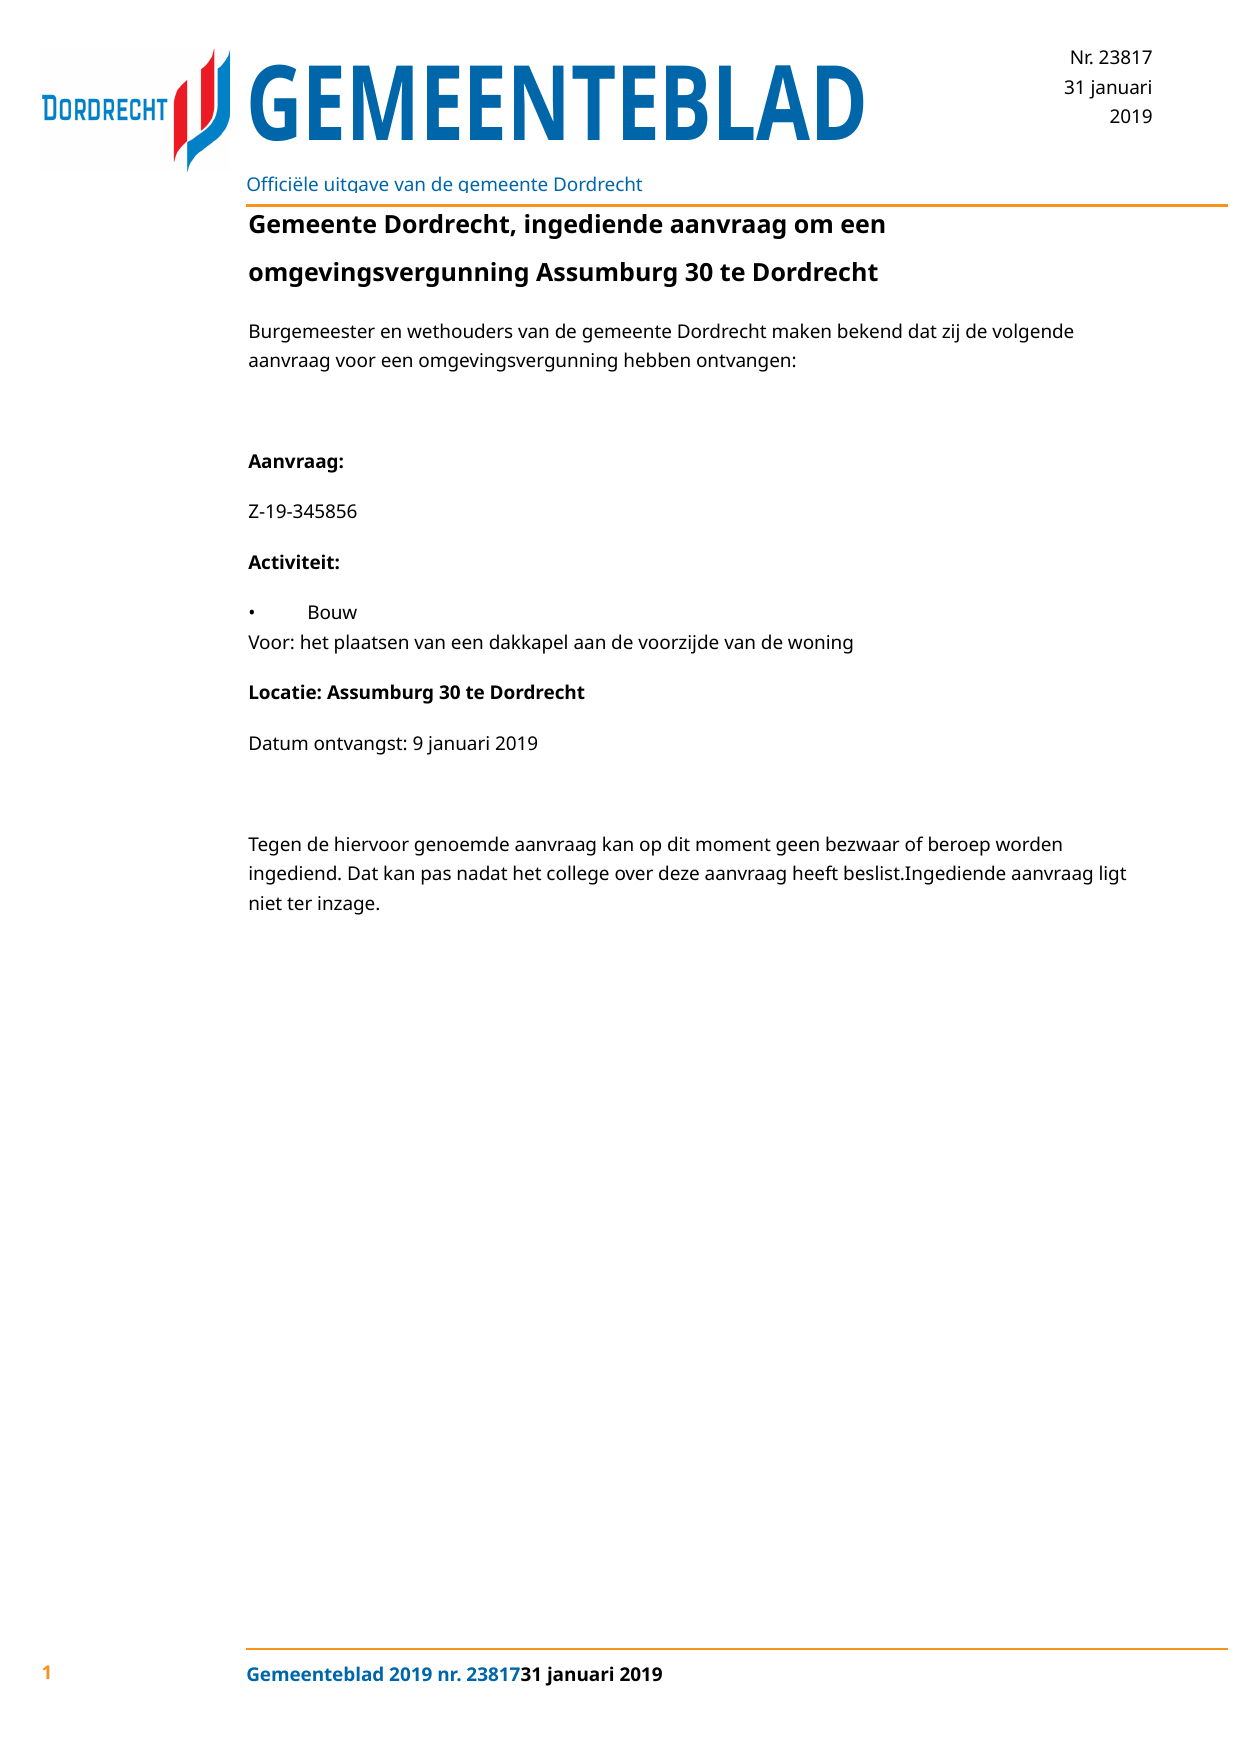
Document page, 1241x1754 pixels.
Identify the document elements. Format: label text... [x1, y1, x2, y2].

list Bouw [248, 599, 1152, 625]
picture [41, 47, 231, 172]
text Tegen de hiervoor genoemde aanvraag kan op dit moment geen bezwaar of beroep worden ingediend. Dat kan pas nadat het college over deze aanvraag heeft beslist.Ingediende aanvraag ligt niet ter inzage. [248, 831, 1152, 916]
text Burgemeester en wethouders van de gemeente Dordrecht maken bekend dat zij de volgende aanvraag voor een omgevingsvergunning hebben ontvangen: [248, 318, 1152, 373]
text Voor: het plaatsen van een dakkapel aan de voorzijde van de woning [248, 629, 1152, 655]
text Gemeente Dordrecht, ingediende aanvraag om een omgevingsvergunning Assumburg 30 te Dordrecht [248, 207, 1152, 288]
text Activiteit: [248, 549, 1152, 575]
text Aanvraag: [248, 448, 1152, 474]
text Locatie: Assumburg 30 te Dordrecht [248, 679, 1152, 705]
text Datum ontvangst: 9 januari 2019 [248, 730, 1152, 756]
text Z-19-345856 [248, 499, 1152, 524]
